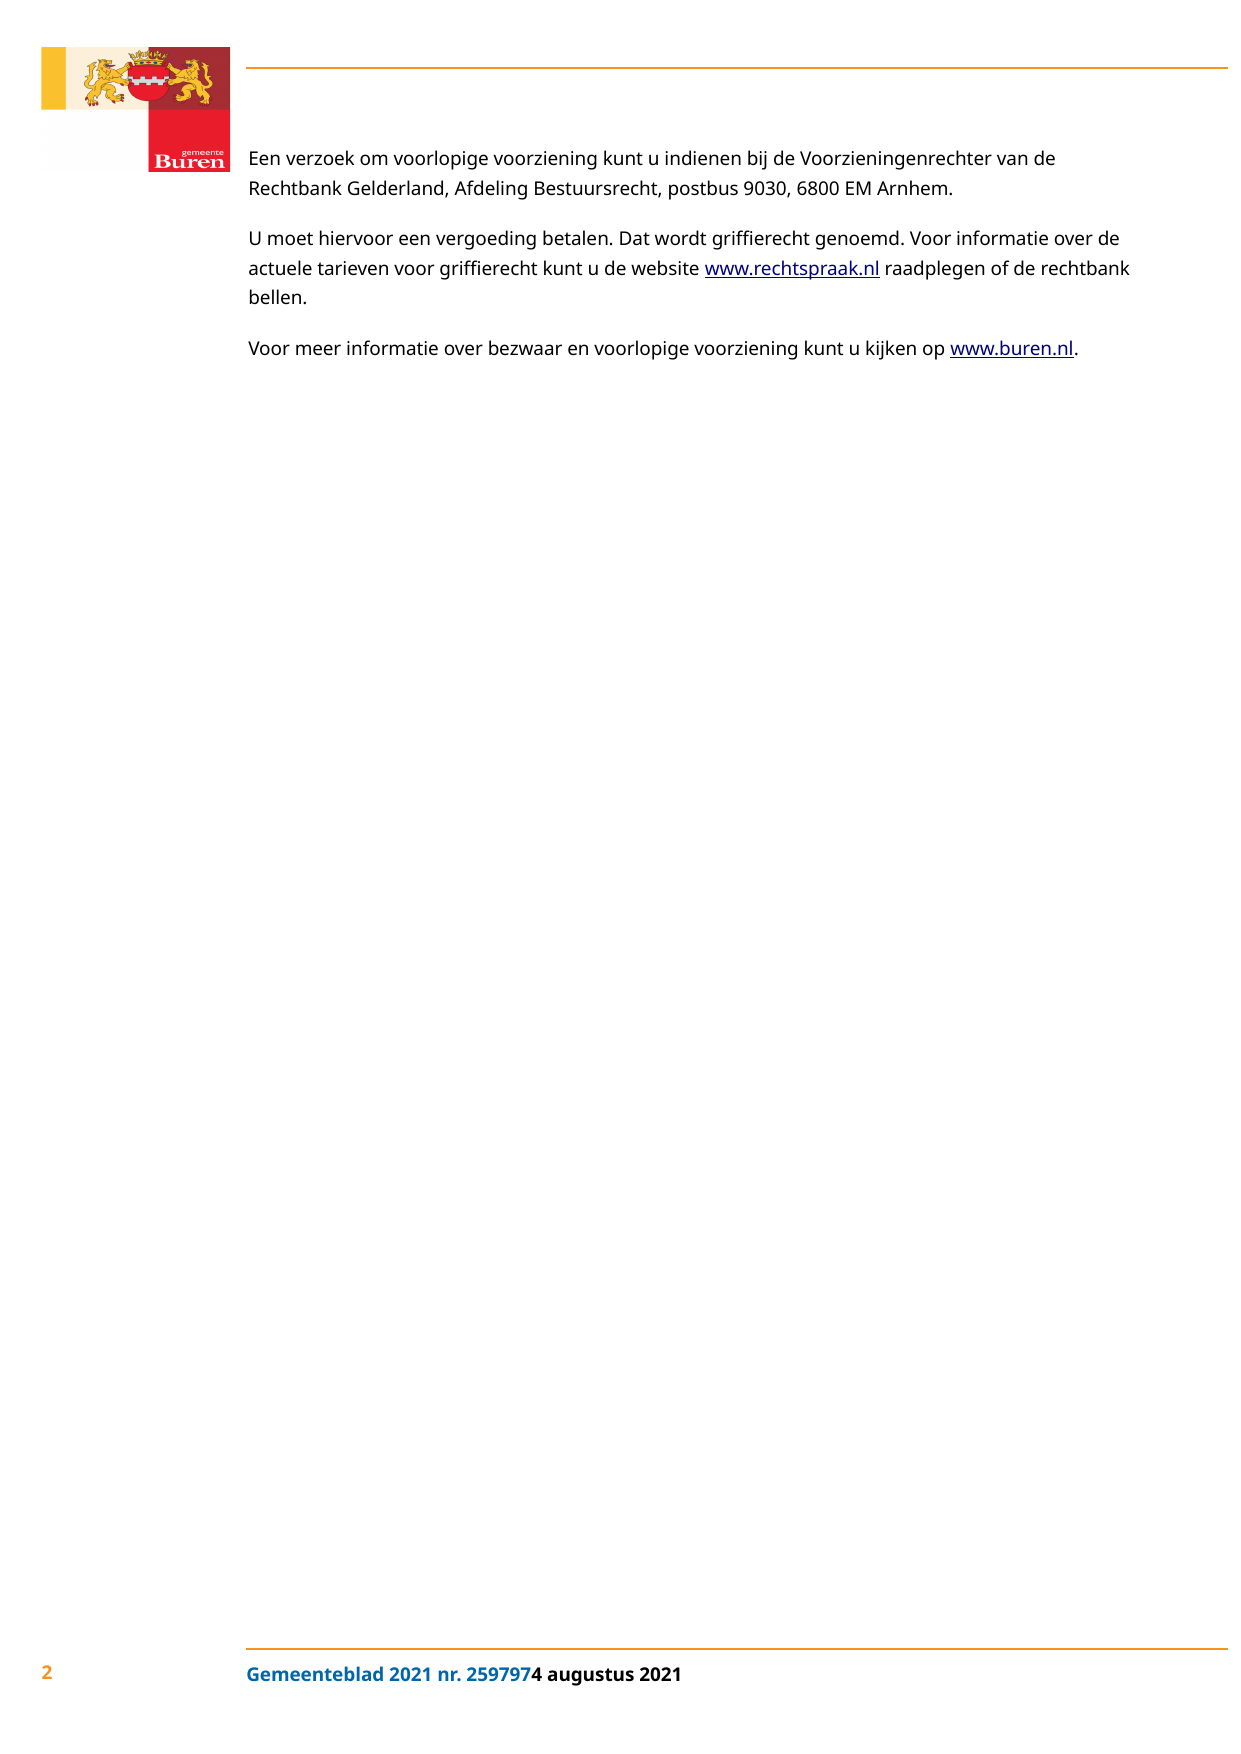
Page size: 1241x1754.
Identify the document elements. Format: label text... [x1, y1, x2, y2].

picture [41, 47, 231, 172]
text Voor meer informatie over bezwaar en voorlopige voorziening kunt u kijken op www.buren.nl. [248, 335, 1152, 361]
text Een verzoek om voorlopige voorziening kunt u indienen bij de Voorzieningenrechter van de Rechtbank Gelderland, Afdeling Bestuursrecht, postbus 9030, 6800 EM Arnhem. [248, 145, 1152, 201]
text U moet hiervoor een vergoeding betalen. Dat wordt griffierecht genoemd. Voor informatie over de actuele tarieven voor griffierecht kunt u de website www.rechtspraak.nl raadplegen of de rechtbank bellen. [248, 225, 1152, 310]
